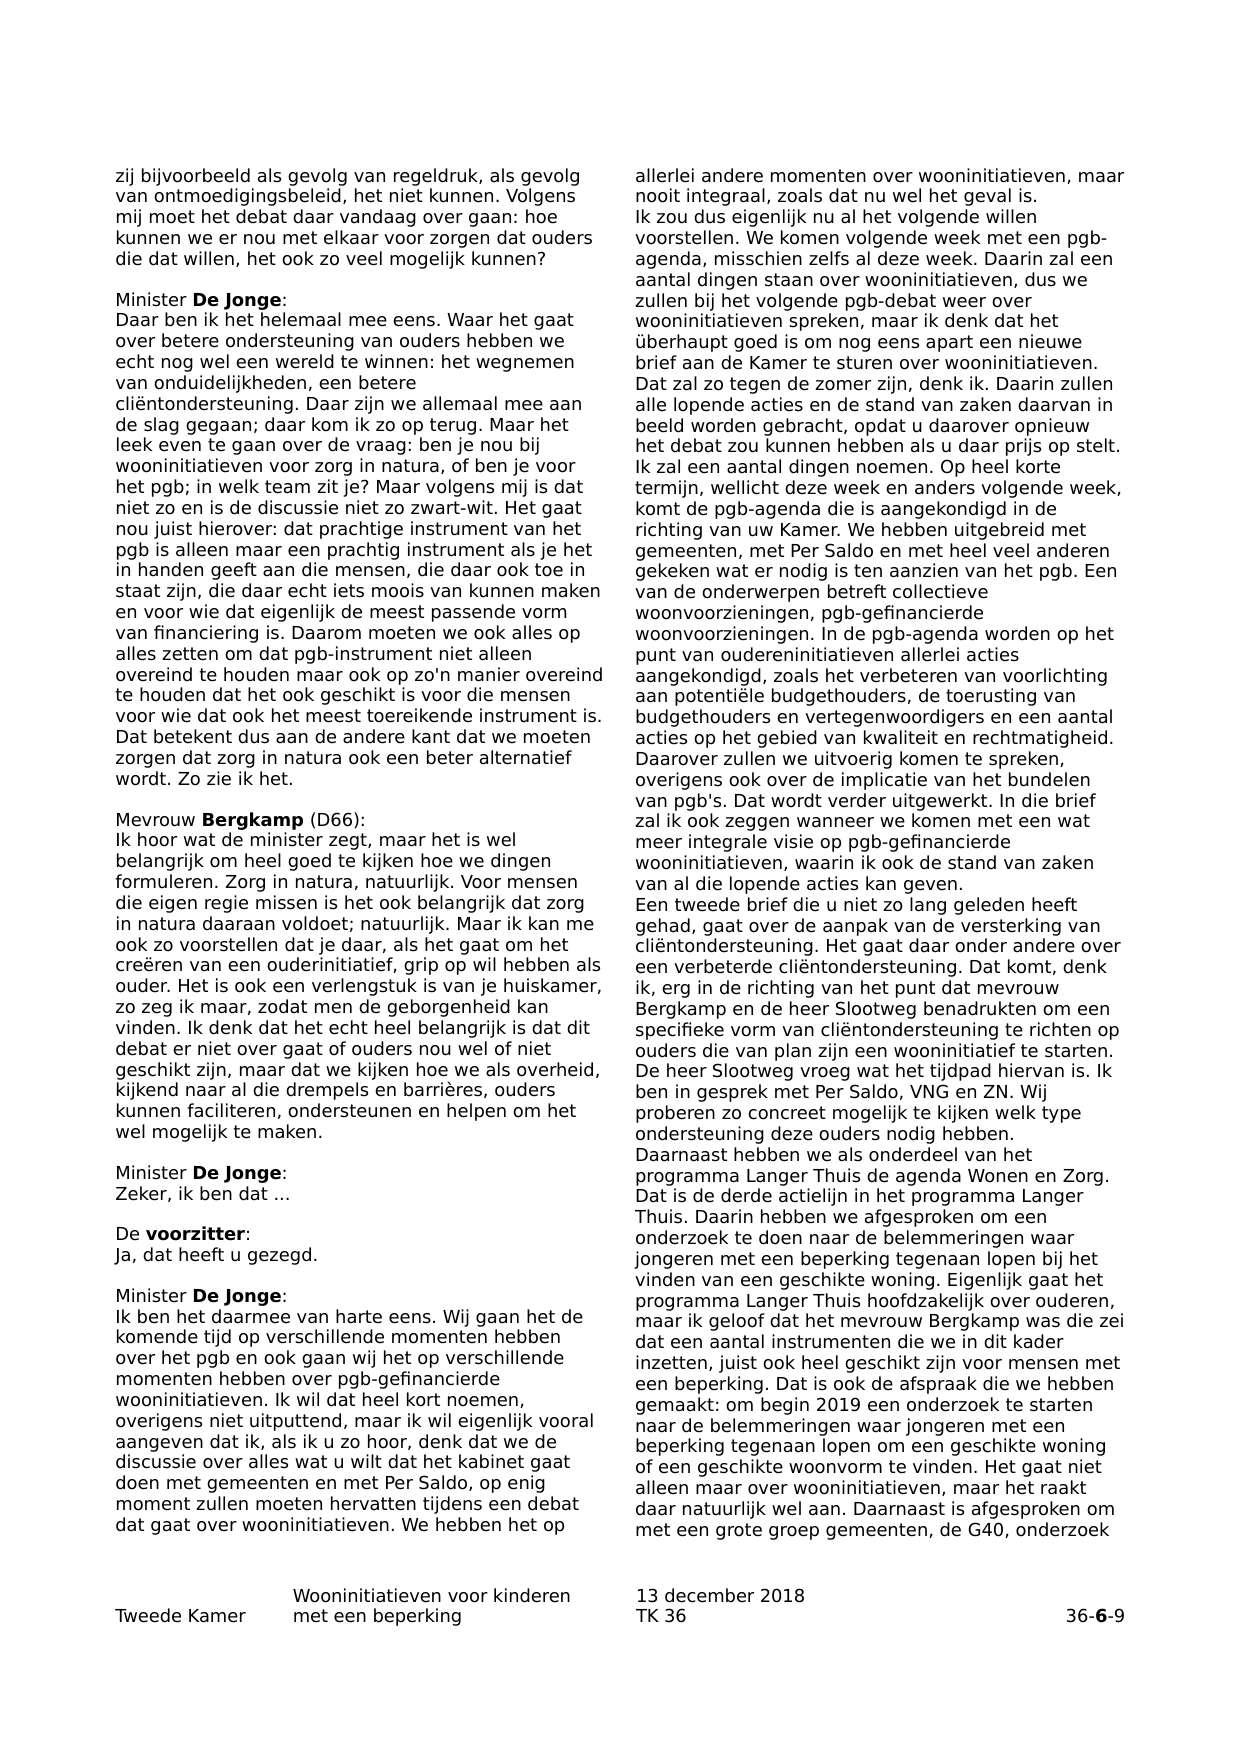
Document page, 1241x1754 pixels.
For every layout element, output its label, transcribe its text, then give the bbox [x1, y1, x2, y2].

text allerlei andere momenten over wooninitiatieven, maar nooit integraal, zoals dat nu wel het geval is. [635, 165, 1125, 207]
text Minister De Jonge: [115, 289, 605, 310]
text Daar ben ik het helemaal mee eens. Waar het gaat over betere ondersteuning van ouders hebben we echt nog wel een wereld te winnen: het wegnemen van onduidelijkheden, een betere cliëntondersteuning. Daar zijn we allemaal mee aan de slag gegaan; daar kom ik zo op terug. Maar het leek even te gaan over de vraag: ben je nou bij wooninitiatieven voor zorg in natura, of ben je voor het pgb; in welk team zit je? Maar volgens mij is dat niet zo en is de discussie niet zo zwart-wit. Het gaat nou juist hierover: dat prachtige instrument van het pgb is alleen maar een prachtig instrument als je het in handen geeft aan die mensen, die daar ook toe in staat zijn, die daar echt iets moois van kunnen maken en voor wie dat eigenlijk de meest passende vorm van financiering is. Daarom moeten we ook alles op alles zetten om dat pgb-instrument niet alleen overeind te houden maar ook op zo'n manier overeind te houden dat het ook geschikt is voor die mensen voor wie dat ook het meest toereikende instrument is. Dat betekent dus aan de andere kant dat we moeten zorgen dat zorg in natura ook een beter alternatief wordt. Zo zie ik het. [115, 310, 605, 789]
text Ik zal een aantal dingen noemen. Op heel korte termijn, wellicht deze week en anders volgende week, komt de pgb-agenda die is aangekondigd in de richting van uw Kamer. We hebben uitgebreid met gemeenten, met Per Saldo en met heel veel anderen gekeken wat er nodig is ten aanzien van het pgb. Een van de onderwerpen betreft collectieve woonvoorzieningen, pgb-gefinancierde woonvoorzieningen. In de pgb-agenda worden op het punt van oudereninitiatieven allerlei acties aangekondigd, zoals het verbeteren van voorlichting aan potentiële budgethouders, de toerusting van budgethouders en vertegenwoordigers en een aantal acties op het gebied van kwaliteit en rechtmatigheid. Daarover zullen we uitvoerig komen te spreken, overigens ook over de implicatie van het bundelen van pgb's. Dat wordt verder uitgewerkt. In die brief zal ik ook zeggen wanneer we komen met een wat meer integrale visie op pgb-gefinancierde wooninitiatieven, waarin ik ook de stand van zaken van al die lopende acties kan geven. [635, 457, 1125, 894]
text Een tweede brief die u niet zo lang geleden heeft gehad, gaat over de aanpak van de versterking van cliëntondersteuning. Het gaat daar onder andere over een verbeterde cliëntondersteuning. Dat komt, denk ik, erg in de richting van het punt dat mevrouw Bergkamp en de heer Slootweg benadrukten om een specifieke vorm van cliëntondersteuning te richten op ouders die van plan zijn een wooninitiatief te starten. De heer Slootweg vroeg wat het tijdpad hiervan is. Ik ben in gesprek met Per Saldo, VNG en ZN. Wij proberen zo concreet mogelijk te kijken welk type ondersteuning deze ouders nodig hebben. [635, 894, 1125, 1144]
text De voorzitter: [115, 1224, 605, 1245]
text Mevrouw Bergkamp (D66): [115, 809, 605, 830]
text Minister De Jonge: [115, 1286, 605, 1306]
text Zeker, ik ben dat ... [115, 1183, 605, 1204]
text Daarnaast hebben we als onderdeel van het programma Langer Thuis de agenda Wonen en Zorg. Dat is de derde actielijn in het programma Langer Thuis. Daarin hebben we afgesproken om een onderzoek te doen naar de belemmeringen waar jongeren met een beperking tegenaan lopen bij het vinden van een geschikte woning. Eigenlijk gaat het programma Langer Thuis hoofdzakelijk over ouderen, maar ik geloof dat het mevrouw Bergkamp was die zei dat een aantal instrumenten die we in dit kader inzetten, juist ook heel geschikt zijn voor mensen met een beperking. Dat is ook de afspraak die we hebben gemaakt: om begin 2019 een onderzoek te starten naar de belemmeringen waar jongeren met een beperking tegenaan lopen om een geschikte woning of een geschikte woonvorm te vinden. Het gaat niet alleen maar over wooninitiatieven, maar het raakt daar natuurlijk wel aan. Daarnaast is afgesproken om met een grote groep gemeenten, de G40, onderzoek [635, 1144, 1125, 1540]
text zij bijvoorbeeld als gevolg van regeldruk, als gevolg van ontmoedigingsbeleid, het niet kunnen. Volgens mij moet het debat daar vandaag over gaan: hoe kunnen we er nou met elkaar voor zorgen dat ouders die dat willen, het ook zo veel mogelijk kunnen? [115, 165, 605, 269]
text Minister De Jonge: [115, 1163, 605, 1183]
text Ja, dat heeft u gezegd. [115, 1245, 605, 1266]
text Ik hoor wat de minister zegt, maar het is wel belangrijk om heel goed te kijken hoe we dingen formuleren. Zorg in natura, natuurlijk. Voor mensen die eigen regie missen is het ook belangrijk dat zorg in natura daaraan voldoet; natuurlijk. Maar ik kan me ook zo voorstellen dat je daar, als het gaat om het creëren van een ouderinitiatief, grip op wil hebben als ouder. Het is ook een verlengstuk is van je huiskamer, zo zeg ik maar, zodat men de geborgenheid kan vinden. Ik denk dat het echt heel belangrijk is dat dit debat er niet over gaat of ouders nou wel of niet geschikt zijn, maar dat we kijken hoe we als overheid, kijkend naar al die drempels en barrières, ouders kunnen faciliteren, ondersteunen en helpen om het wel mogelijk te maken. [115, 830, 605, 1143]
text Ik zou dus eigenlijk nu al het volgende willen voorstellen. We komen volgende week met een pgb-agenda, misschien zelfs al deze week. Daarin zal een aantal dingen staan over wooninitiatieven, dus we zullen bij het volgende pgb-debat weer over wooninitiatieven spreken, maar ik denk dat het überhaupt goed is om nog eens apart een nieuwe brief aan de Kamer te sturen over wooninitiatieven. Dat zal zo tegen de zomer zijn, denk ik. Daarin zullen alle lopende acties en de stand van zaken daarvan in beeld worden gebracht, opdat u daarover opnieuw het debat zou kunnen hebben als u daar prijs op stelt. [635, 207, 1125, 457]
text Ik ben het daarmee van harte eens. Wij gaan het de komende tijd op verschillende momenten hebben over het pgb en ook gaan wij het op verschillende momenten hebben over pgb-gefinancierde wooninitiatieven. Ik wil dat heel kort noemen, overigens niet uitputtend, maar ik wil eigenlijk vooral aangeven dat ik, als ik u zo hoor, denk dat we de discussie over alles wat u wilt dat het kabinet gaat doen met gemeenten en met Per Saldo, op enig moment zullen moeten hervatten tijdens een debat dat gaat over wooninitiatieven. We hebben het op [115, 1306, 605, 1536]
